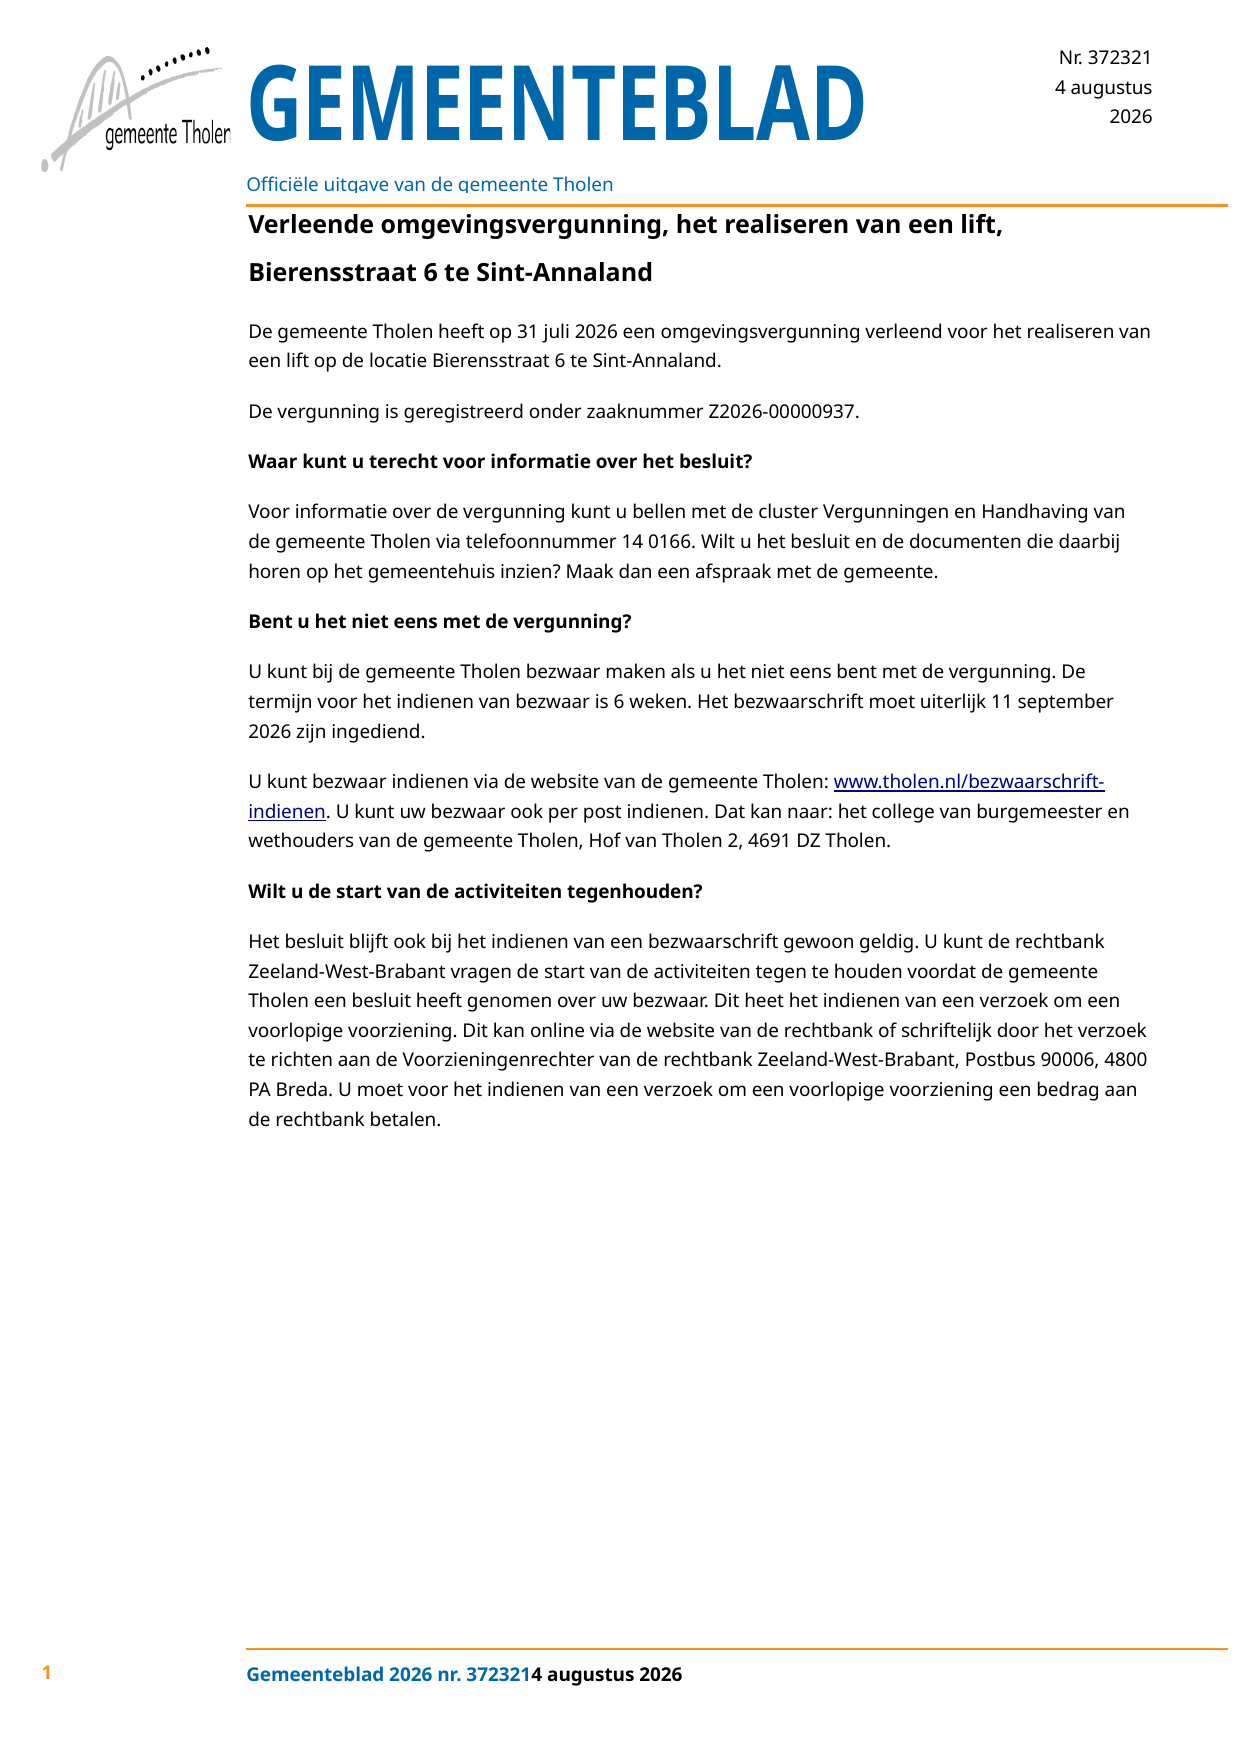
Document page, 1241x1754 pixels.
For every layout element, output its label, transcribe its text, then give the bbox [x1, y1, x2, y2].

text U kunt bezwaar indienen via de website van de gemeente Tholen: www.tholen.nl/bezwaarschrift-indienen. U kunt uw bezwaar ook per post indienen. Dat kan naar: het college van burgemeester en wethouders van de gemeente Tholen, Hof van Tholen 2, 4691 DZ Tholen. [248, 768, 1152, 853]
text De gemeente Tholen heeft op 31 juli 2026 een omgevingsvergunning verleend voor het realiseren van een lift op de locatie Bierensstraat 6 te Sint-Annaland. [248, 318, 1152, 373]
text Bent u het niet eens met de vergunning? [248, 608, 1152, 634]
picture [41, 47, 231, 172]
text Verleende omgevingsvergunning, het realiseren van een lift, Bierensstraat 6 te Sint-Annaland [248, 207, 1152, 288]
text Voor informatie over de vergunning kunt u bellen met de cluster Vergunningen en Handhaving van de gemeente Tholen via telefoonnummer 14 0166. Wilt u het besluit en de documenten die daarbij horen op het gemeentehuis inzien? Maak dan een afspraak met de gemeente. [248, 499, 1152, 584]
text Waar kunt u terecht voor informatie over het besluit? [248, 448, 1152, 474]
text Het besluit blijft ook bij het indienen van een bezwaarschrift gewoon geldig. U kunt de rechtbank Zeeland-West-Brabant vragen de start van de activiteiten tegen te houden voordat de gemeente Tholen een besluit heeft genomen over uw bezwaar. Dit heet het indienen van een verzoek om een voorlopige voorziening. Dit kan online via de website van de rechtbank of schriftelijk door het verzoek te richten aan de Voorzieningenrechter van de rechtbank Zeeland-West-Brabant, Postbus 90006, 4800 PA Breda. U moet voor het indienen van een verzoek om een voorlopige voorziening een bedrag aan de rechtbank betalen. [248, 928, 1152, 1132]
text Wilt u de start van de activiteiten tegenhouden? [248, 878, 1152, 904]
text De vergunning is geregistreerd onder zaaknummer Z2026-00000937. [248, 398, 1152, 424]
text U kunt bij de gemeente Tholen bezwaar maken als u het niet eens bent met de vergunning. De termijn voor het indienen van bezwaar is 6 weken. Het bezwaarschrift moet uiterlijk 11 september 2026 zijn ingediend. [248, 659, 1152, 744]
